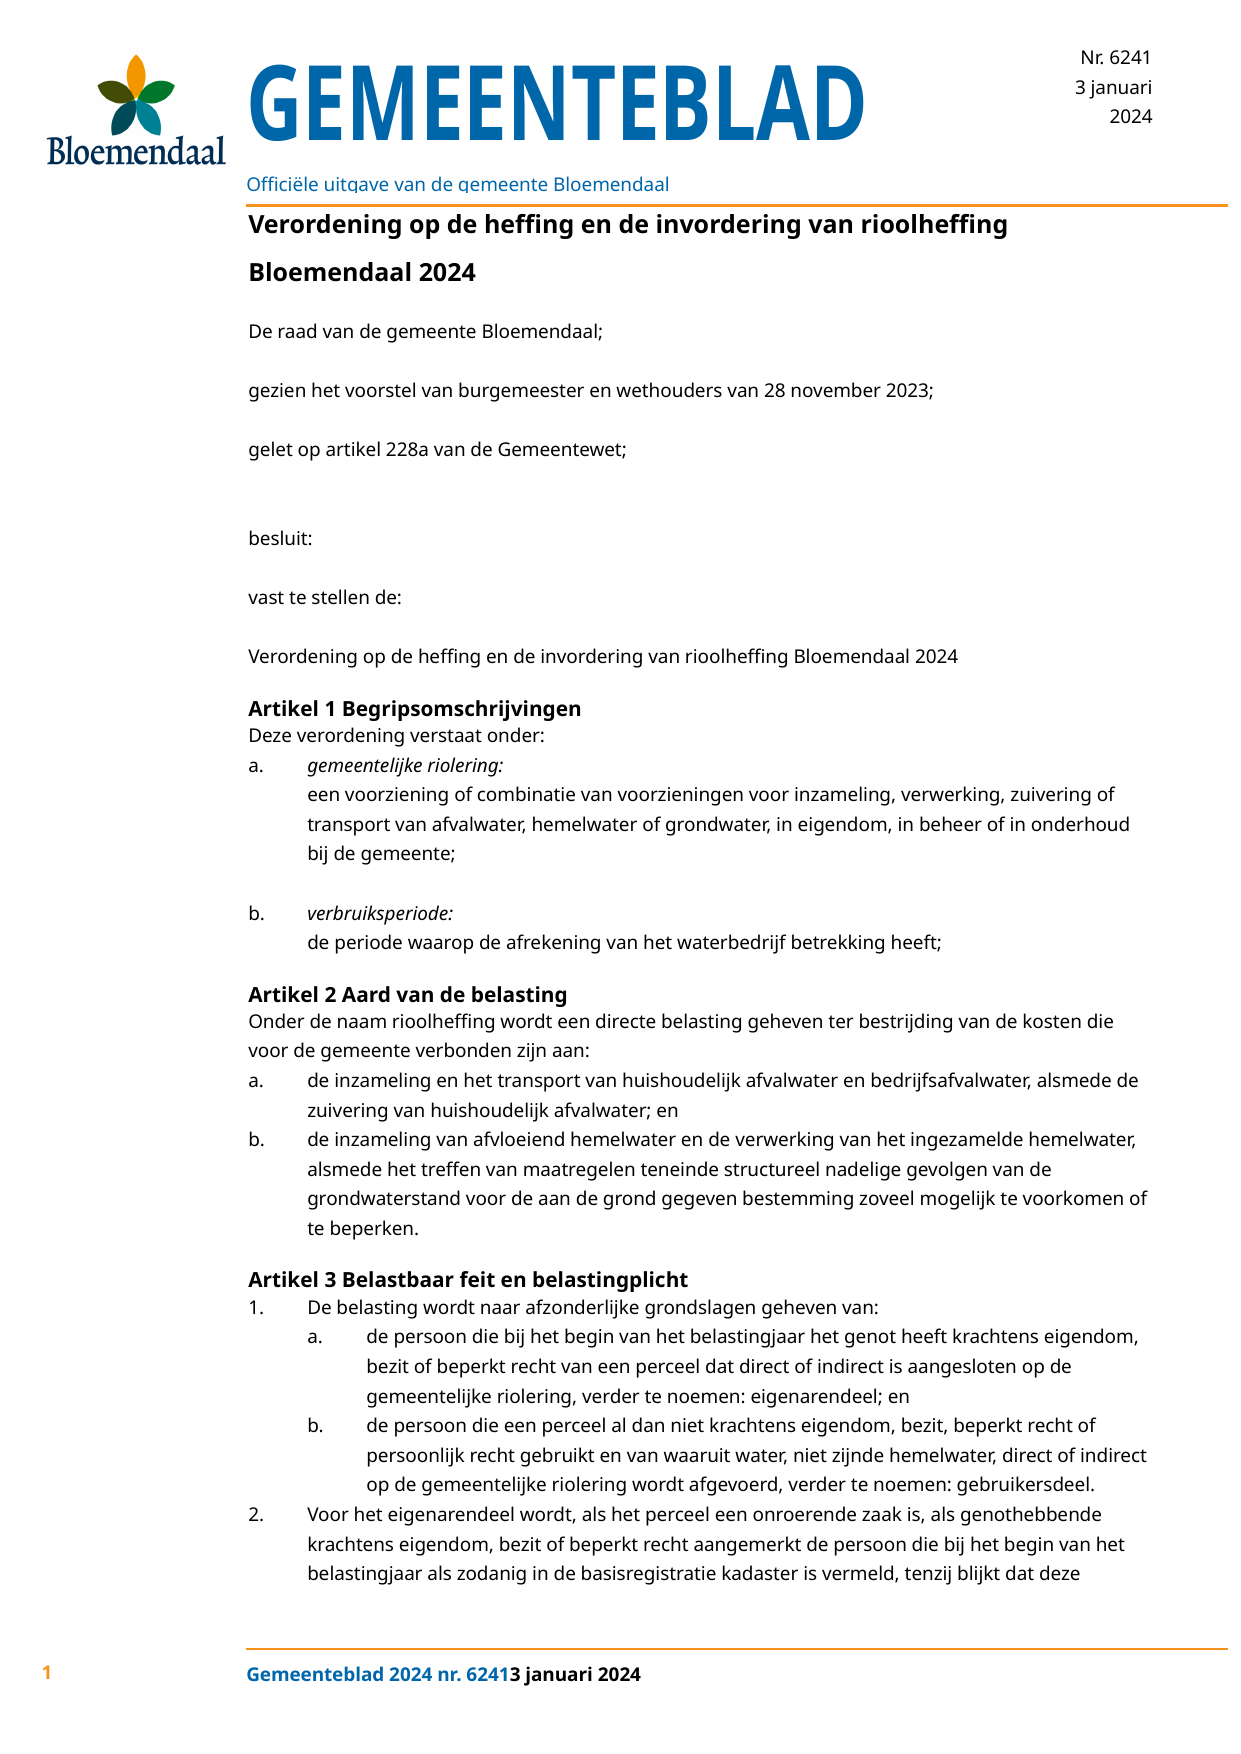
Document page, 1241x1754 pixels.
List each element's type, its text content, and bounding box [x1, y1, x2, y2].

text Onder de naam rioolheffing wordt een directe belasting geheven ter bestrijding van de kosten die voor de gemeente verbonden zijn aan: [248, 1008, 1152, 1063]
text besluit: [248, 525, 1152, 551]
list Voor het eigenarendeel wordt, als het perceel een onroerende zaak is, als genothebbende krachtens eigendom, bezit of beperkt recht aangemerkt de persoon die bij het begin van het belastingjaar als zodanig in de basisregistratie kadaster is vermeld, tenzij blijkt dat deze [248, 1501, 1152, 1586]
text Artikel 3 Belastbaar feit en belastingplicht [248, 1266, 1152, 1294]
list de periode waarop de afrekening van het waterbedrijf betrekking heeft; [248, 929, 1152, 955]
text De raad van de gemeente Bloemendaal; [248, 318, 1152, 344]
text vast te stellen de: [248, 584, 1152, 610]
list een voorziening of combinatie van voorzieningen voor inzameling, verwerking, zuivering of transport van afvalwater, hemelwater of grondwater, in eigendom, in beheer of in onderhoud bij de gemeente; [248, 781, 1152, 866]
text gezien het voorstel van burgemeester en wethouders van 28 november 2023; [248, 377, 1152, 403]
list de inzameling van afvloeiend hemelwater en de verwerking van het ingezamelde hemelwater, alsmede het treffen van maatregelen teneinde structureel nadelige gevolgen van de grondwaterstand voor de aan de grond gegeven bestemming zoveel mogelijk te voorkomen of te beperken. [248, 1126, 1152, 1241]
list de persoon die bij het begin van het belastingjaar het genot heeft krachtens eigendom, bezit of beperkt recht van een perceel dat direct of indirect is aangesloten op de gemeentelijke riolering, verder te noemen: eigenarendeel; en [307, 1324, 1152, 1408]
list de inzameling en het transport van huishoudelijk afvalwater en bedrijfsafvalwater, alsmede de zuivering van huishoudelijk afvalwater; en [248, 1067, 1152, 1123]
text gelet op artikel 228a van de Gemeentewet; [248, 436, 1152, 462]
text Deze verordening verstaat onder: [248, 722, 1152, 748]
picture [41, 47, 231, 172]
list De belasting wordt naar afzonderlijke grondslagen geheven van: [248, 1294, 1152, 1320]
text Verordening op de heffing en de invordering van rioolheffing Bloemendaal 2024 [248, 207, 1152, 288]
list verbruiksperiode: [248, 900, 1152, 925]
list de persoon die een perceel al dan niet krachtens eigendom, bezit, beperkt recht of persoonlijk recht gebruikt en van waaruit water, niet zijnde hemelwater, direct of indirect op de gemeentelijke riolering wordt afgevoerd, verder te noemen: gebruikersdeel. [307, 1412, 1152, 1497]
list gemeentelijke riolering: [248, 752, 1152, 777]
text Artikel 2 Aard van de belasting [248, 980, 1152, 1008]
text Verordening op de heffing en de invordering van rioolheffing Bloemendaal 2024 [248, 643, 1152, 669]
text Artikel 1 Begripsomschrijvingen [248, 694, 1152, 722]
